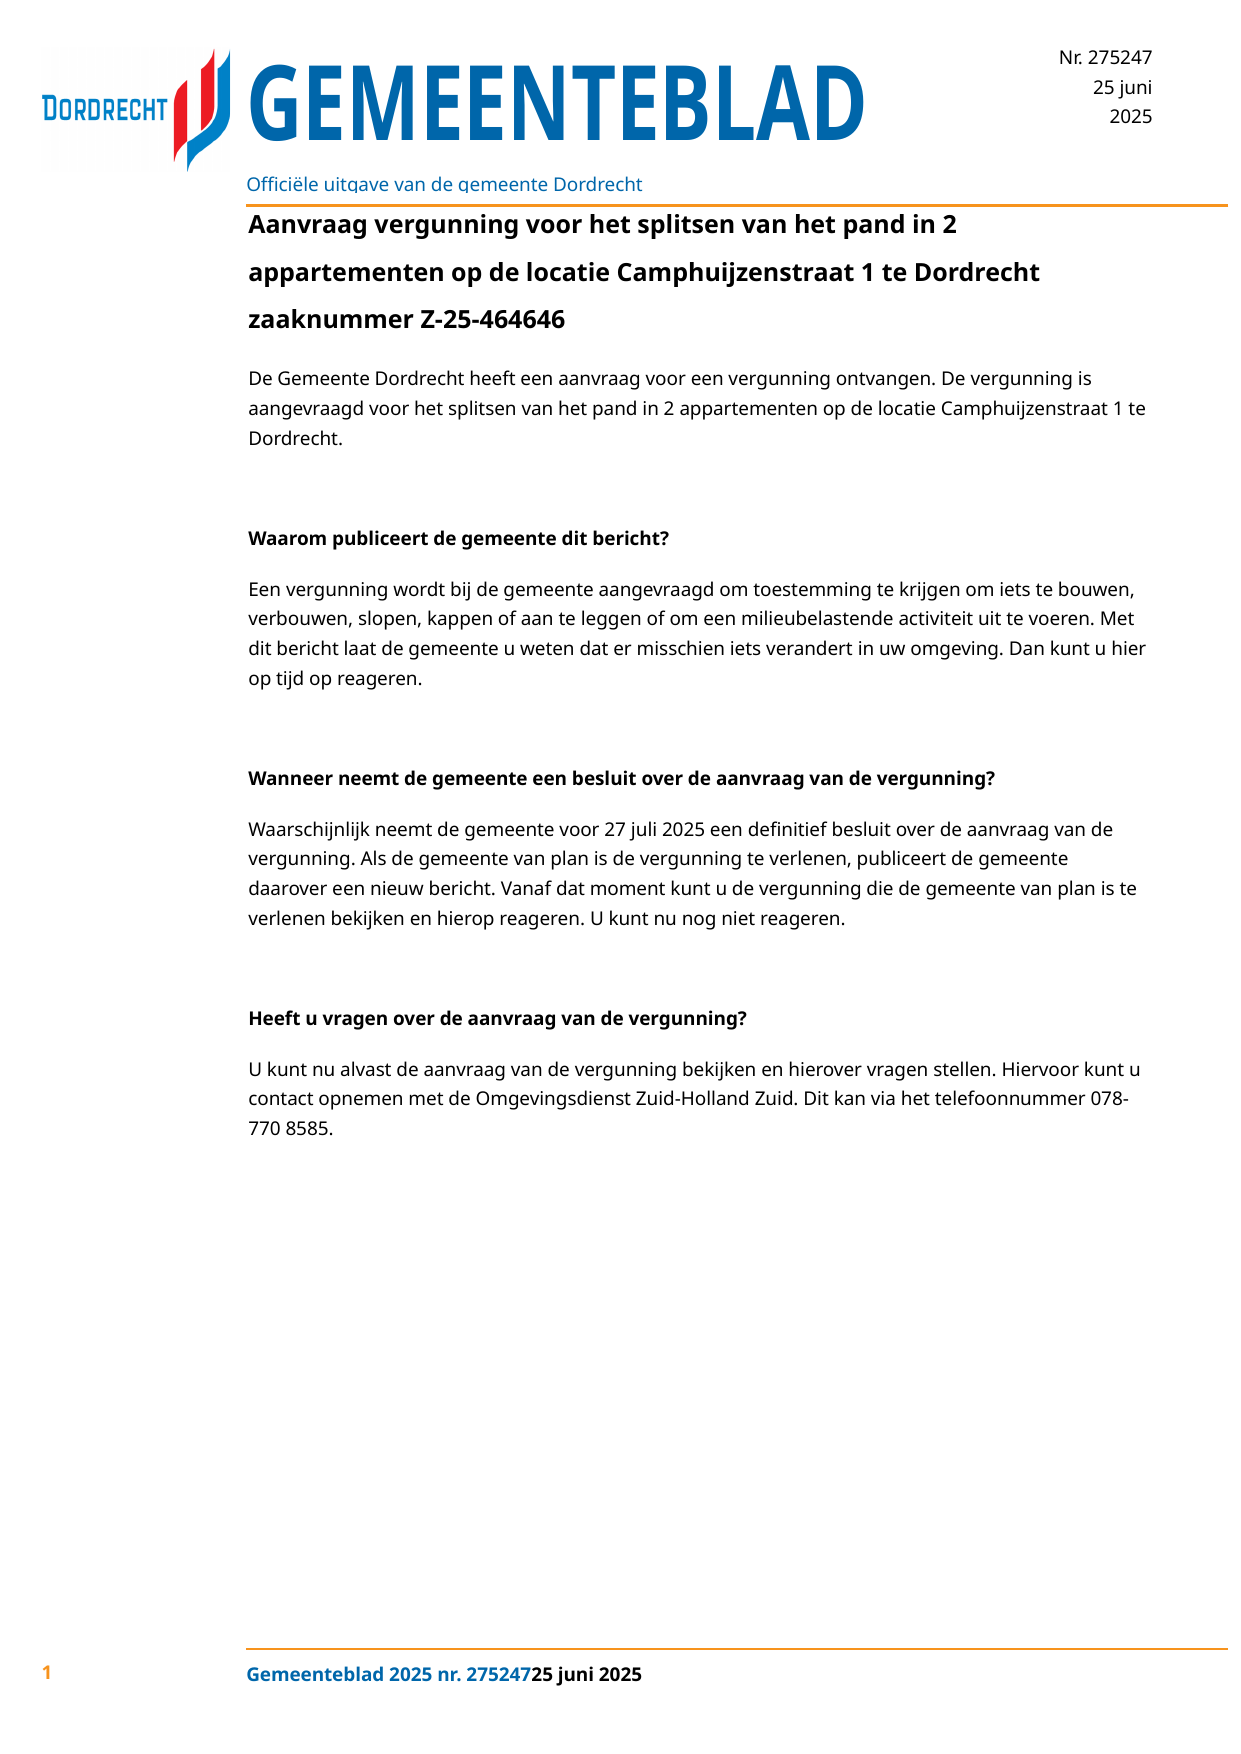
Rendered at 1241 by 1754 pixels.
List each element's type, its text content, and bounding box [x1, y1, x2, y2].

text Aanvraag vergunning voor het splitsen van het pand in 2 appartementen op de locatie Camphuijzenstraat 1 te Dordrecht zaaknummer Z-25-464646 [248, 207, 1152, 336]
text Wanneer neemt de gemeente een besluit over de aanvraag van de vergunning? [248, 766, 1152, 791]
text Heeft u vragen over de aanvraag van de vergunning? [248, 1006, 1152, 1031]
picture [41, 47, 231, 172]
text Waarschijnlijk neemt de gemeente voor 27 juli 2025 een definitief besluit over de aanvraag van de vergunning. Als de gemeente van plan is de vergunning te verlenen, publiceert de gemeente daarover een nieuw bericht. Vanaf dat moment kunt u de vergunning die de gemeente van plan is te verlenen bekijken en hierop reageren. U kunt nu nog niet reageren. [248, 816, 1152, 930]
text Waarom publiceert de gemeente dit bericht? [248, 526, 1152, 551]
text U kunt nu alvast de aanvraag van de vergunning bekijken en hierover vragen stellen. Hiervoor kunt u contact opnemen met de Omgevingsdienst Zuid-Holland Zuid. Dit kan via het telefoonnummer 078-770 8585. [248, 1056, 1152, 1141]
text De Gemeente Dordrecht heeft een aanvraag voor een vergunning ontvangen. De vergunning is aangevraagd voor het splitsen van het pand in 2 appartementen op de locatie Camphuijzenstraat 1 te Dordrecht. [248, 366, 1152, 450]
text Een vergunning wordt bij de gemeente aangevraagd om toestemming te krijgen om iets te bouwen, verbouwen, slopen, kappen of aan te leggen of om een milieubelastende activiteit uit te voeren. Met dit bericht laat de gemeente u weten dat er misschien iets verandert in uw omgeving. Dan kunt u hier op tijd op reageren. [248, 576, 1152, 690]
